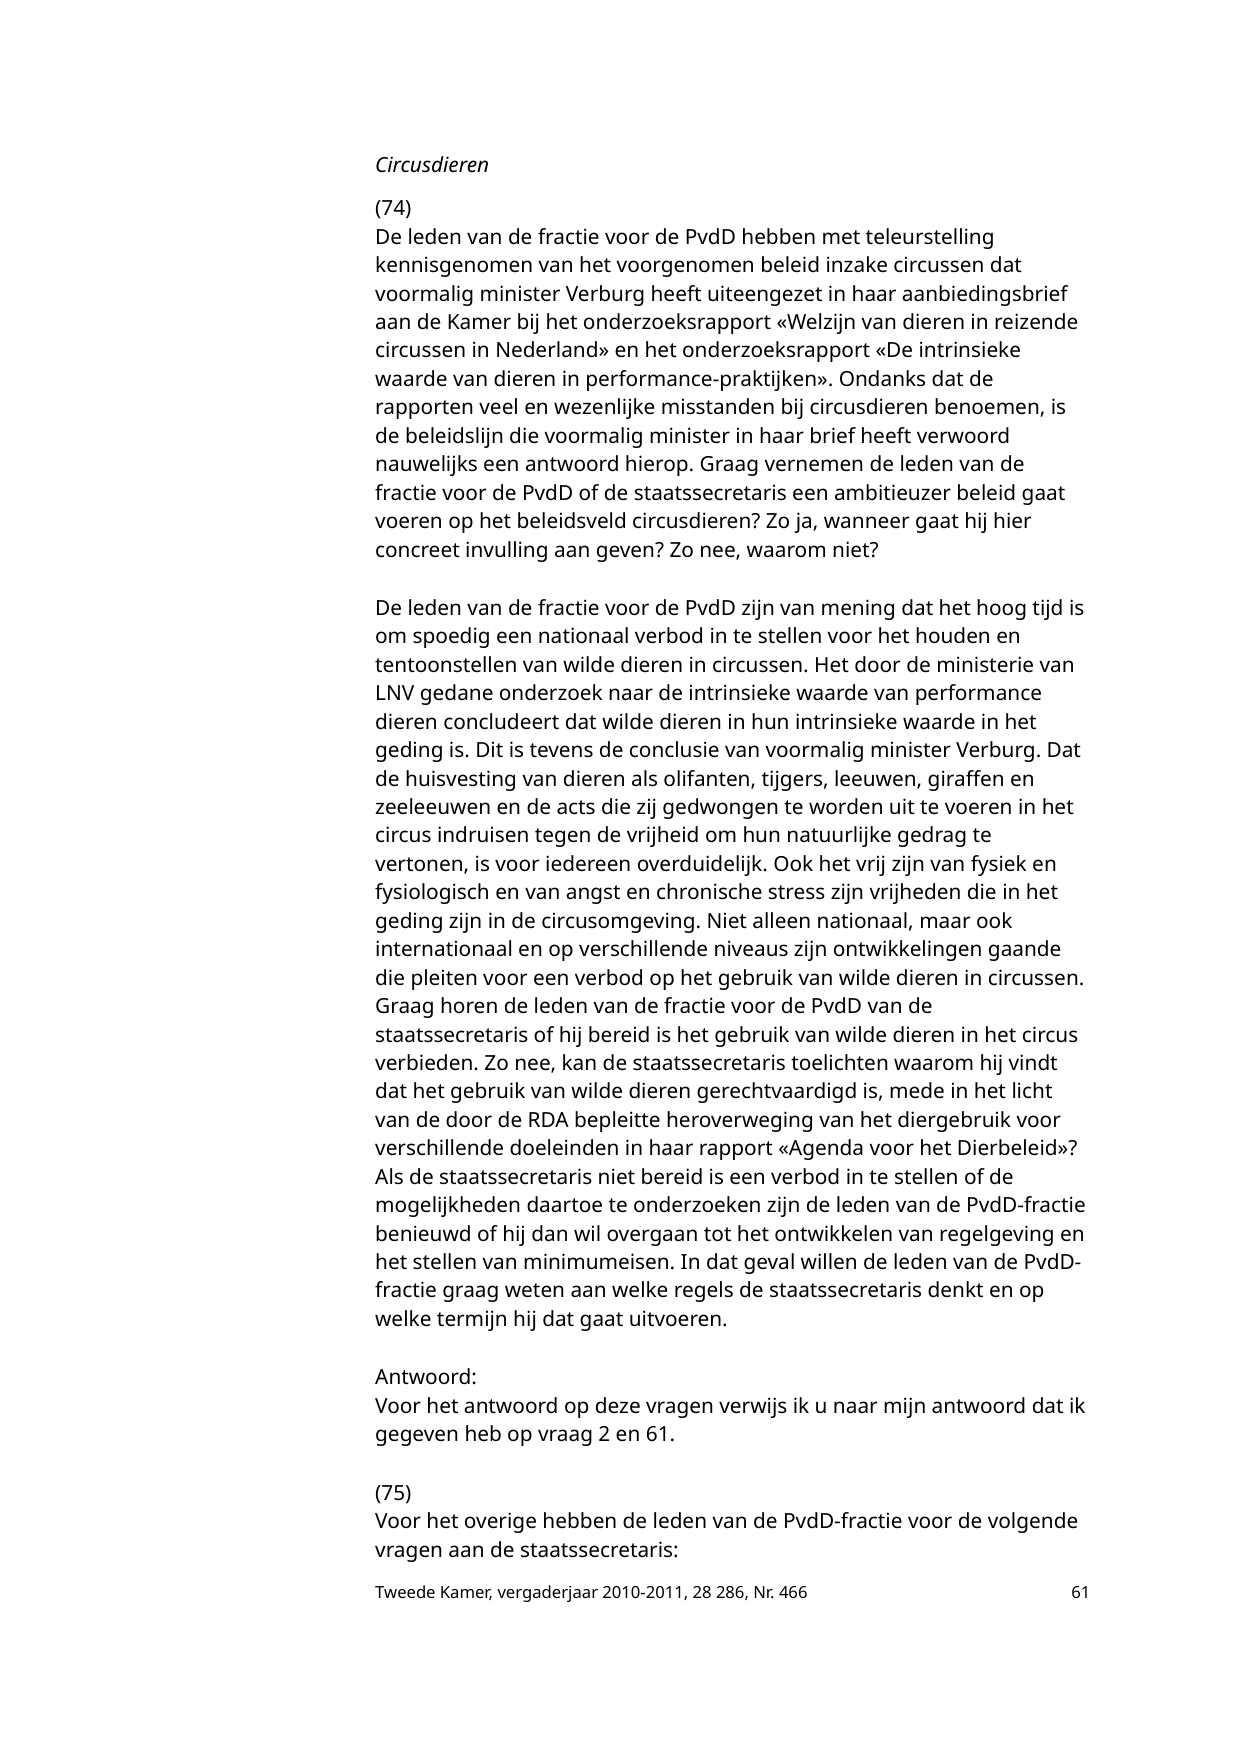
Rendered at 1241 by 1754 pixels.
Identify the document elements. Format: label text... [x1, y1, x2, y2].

text Voor het overige hebben de leden van de PvdD-fractie voor de volgende vragen aan de staatssecretaris: [375, 1506, 1090, 1563]
text De leden van de fractie voor de PvdD zijn van mening dat het hoog tijd is om spoedig een nationaal verbod in te stellen voor het houden en tentoonstellen van wilde dieren in circussen. Het door de ministerie van LNV gedane onderzoek naar de intrinsieke waarde van performance dieren concludeert dat wilde dieren in hun intrinsieke waarde in het geding is. Dit is tevens de conclusie van voormalig minister Verburg. Dat de huisvesting van dieren als olifanten, tijgers, leeuwen, giraffen en zeeleeuwen en de acts die zij gedwongen te worden uit te voeren in het circus indruisen tegen de vrijheid om hun natuurlijke gedrag te vertonen, is voor iedereen overduidelijk. Ook het vrij zijn van fysiek en fysiologisch en van angst en chronische stress zijn vrijheden die in het geding zijn in de circusomgeving. Niet alleen nationaal, maar ook internationaal en op verschillende niveaus zijn ontwikkelingen gaande die pleiten voor een verbod op het gebruik van wilde dieren in circussen. Graag horen de leden van de fractie voor de PvdD van de staatssecretaris of hij bereid is het gebruik van wilde dieren in het circus verbieden. Zo nee, kan de staatssecretaris toelichten waarom hij vindt dat het gebruik van wilde dieren gerechtvaardigd is, mede in het licht van de door de RDA bepleitte heroverweging van het diergebruik voor verschillende doeleinden in haar rapport «Agenda voor het Dierbeleid»? Als de staatssecretaris niet bereid is een verbod in te stellen of de mogelijkheden daartoe te onderzoeken zijn de leden van de PvdD-fractie benieuwd of hij dan wil overgaan tot het ontwikkelen van regelgeving en het stellen van minimumeisen. In dat geval willen de leden van de PvdD-fractie graag weten aan welke regels de staatssecretaris denkt en op welke termijn hij dat gaat uitvoeren. [375, 593, 1090, 1332]
text De leden van de fractie voor de PvdD hebben met teleurstelling kennisgenomen van het voorgenomen beleid inzake circussen dat voormalig minister Verburg heeft uiteengezet in haar aanbiedingsbrief aan de Kamer bij het onderzoeksrapport «Welzijn van dieren in reizende circussen in Nederland» en het onderzoeksrapport «De intrinsieke waarde van dieren in performance-praktijken». Ondanks dat de rapporten veel en wezenlijke misstanden bij circusdieren benoemen, is de beleidslijn die voormalig minister in haar brief heeft verwoord nauwelijks een antwoord hierop. Graag vernemen de leden van de fractie voor de PvdD of de staatssecretaris een ambitieuzer beleid gaat voeren op het beleidsveld circusdieren? Zo ja, wanneer gaat hij hier concreet invulling aan geven? Zo nee, waarom niet? [375, 222, 1090, 563]
text (75) [375, 1478, 1090, 1506]
text Voor het antwoord op deze vragen verwijs ik u naar mijn antwoord dat ik gegeven heb op vraag 2 en 61. [375, 1391, 1090, 1448]
text Antwoord: [375, 1362, 1090, 1391]
text Circusdieren [375, 150, 1090, 178]
text (74) [375, 193, 1090, 222]
